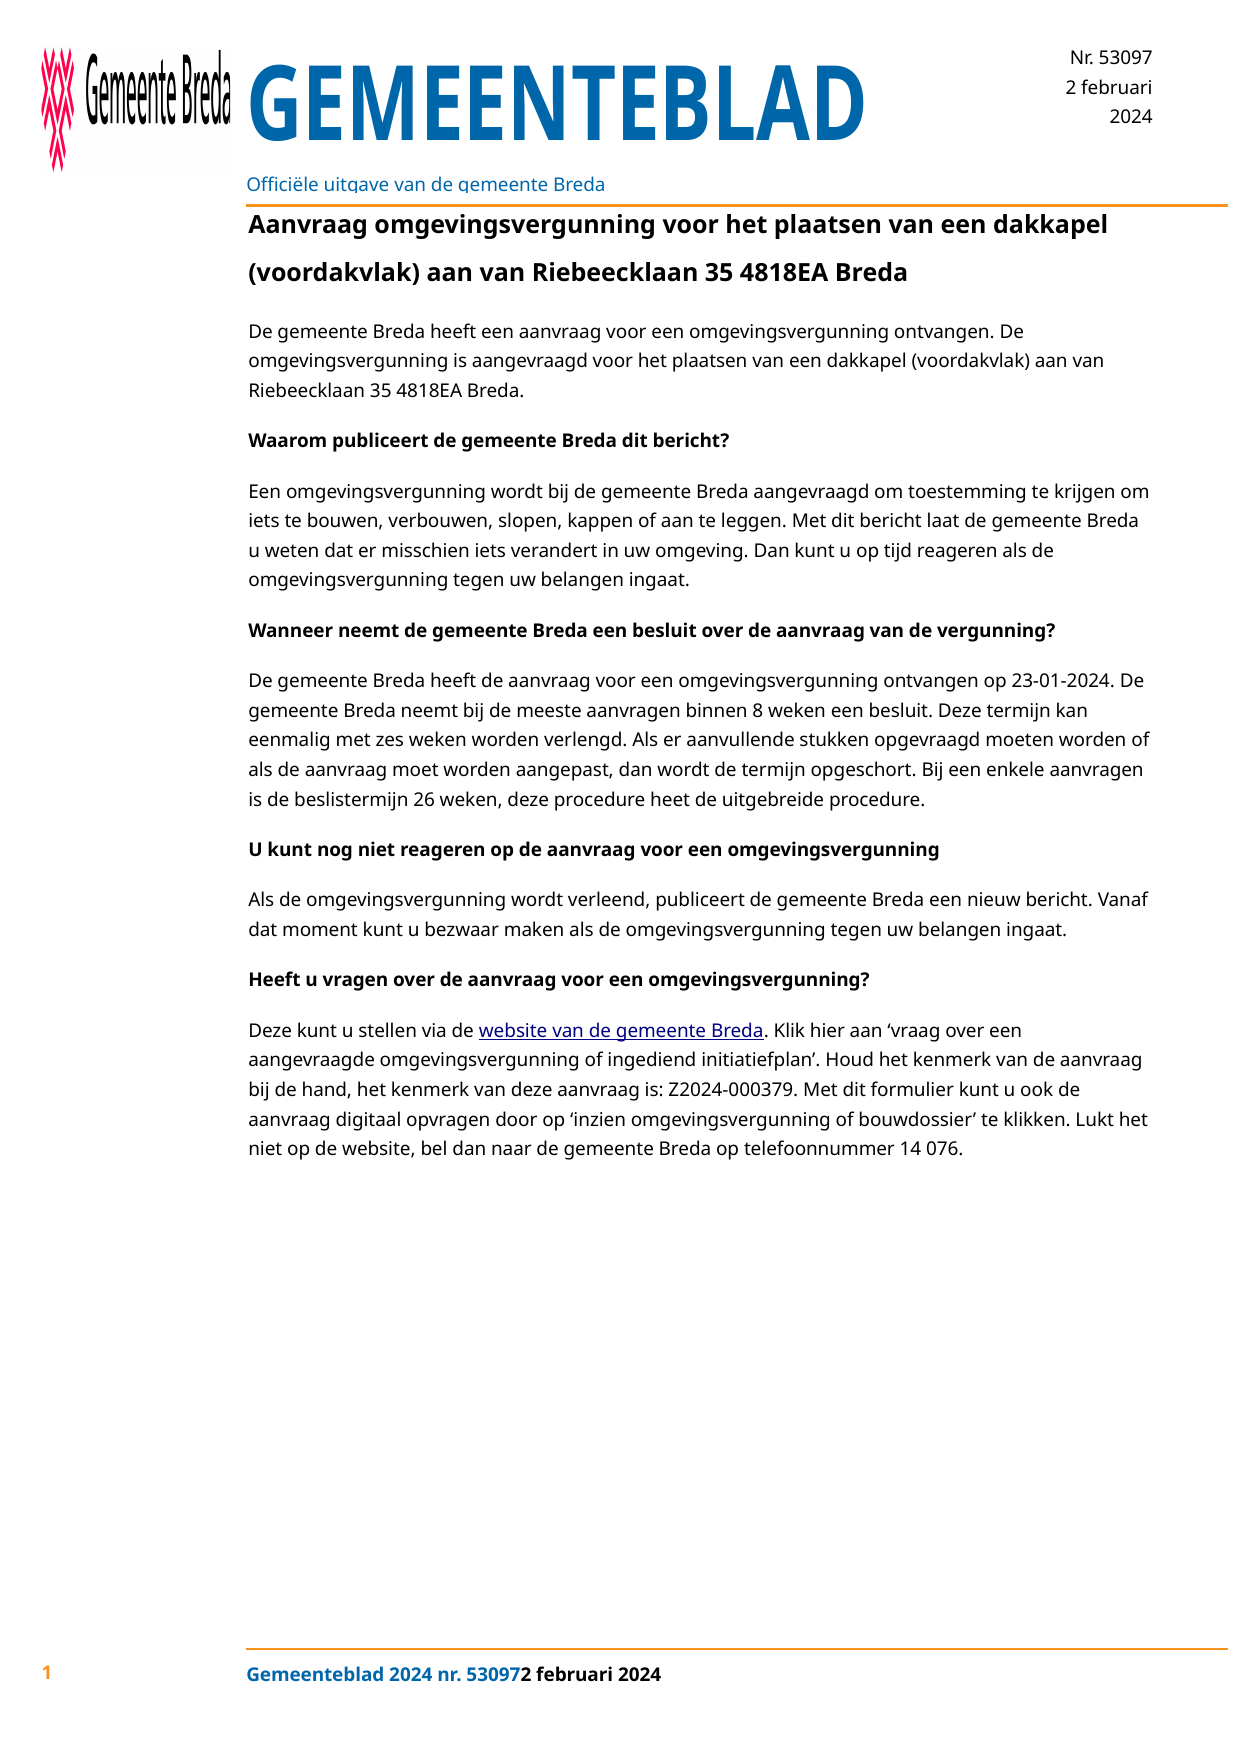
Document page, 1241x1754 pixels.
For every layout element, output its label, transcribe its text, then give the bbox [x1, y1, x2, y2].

text Deze kunt u stellen via de website van de gemeente Breda. Klik hier aan ‘vraag over een aangevraagde omgevingsvergunning of ingediend initiatiefplan’. Houd het kenmerk van de aanvraag bij de hand, het kenmerk van deze aanvraag is: Z2024-000379. Met dit formulier kunt u ook de aanvraag digitaal opvragen door op ‘inzien omgevingsvergunning of bouwdossier’ te klikken. Lukt het niet op de website, bel dan naar de gemeente Breda op telefoonnummer 14 076. [248, 1017, 1152, 1161]
text De gemeente Breda heeft een aanvraag voor een omgevingsvergunning ontvangen. De omgevingsvergunning is aangevraagd voor het plaatsen van een dakkapel (voordakvlak) aan van Riebeecklaan 35 4818EA Breda. [248, 318, 1152, 403]
text De gemeente Breda heeft de aanvraag voor een omgevingsvergunning ontvangen op 23-01-2024. De gemeente Breda neemt bij de meeste aanvragen binnen 8 weken een besluit. Deze termijn kan eenmalig met zes weken worden verlengd. Als er aanvullende stukken opgevraagd moeten worden of als de aanvraag moet worden aangepast, dan wordt de termijn opgeschort. Bij een enkele aanvragen is de beslistermijn 26 weken, deze procedure heet de uitgebreide procedure. [248, 667, 1152, 812]
text U kunt nog niet reageren op de aanvraag voor een omgevingsvergunning [248, 836, 1152, 862]
text Als de omgevingsvergunning wordt verleend, publiceert de gemeente Breda een nieuw bericht. Vanaf dat moment kunt u bezwaar maken als de omgevingsvergunning tegen uw belangen ingaat. [248, 887, 1152, 942]
text Heeft u vragen over de aanvraag voor een omgevingsvergunning? [248, 967, 1152, 992]
picture [41, 47, 231, 172]
text Wanneer neemt de gemeente Breda een besluit over de aanvraag van de vergunning? [248, 617, 1152, 643]
text Een omgevingsvergunning wordt bij de gemeente Breda aangevraagd om toestemming te krijgen om iets te bouwen, verbouwen, slopen, kappen of aan te leggen. Met dit bericht laat de gemeente Breda u weten dat er misschien iets verandert in uw omgeving. Dan kunt u op tijd reageren als de omgevingsvergunning tegen uw belangen ingaat. [248, 478, 1152, 592]
text Waarom publiceert de gemeente Breda dit bericht? [248, 427, 1152, 453]
text Aanvraag omgevingsvergunning voor het plaatsen van een dakkapel (voordakvlak) aan van Riebeecklaan 35 4818EA Breda [248, 207, 1152, 288]
